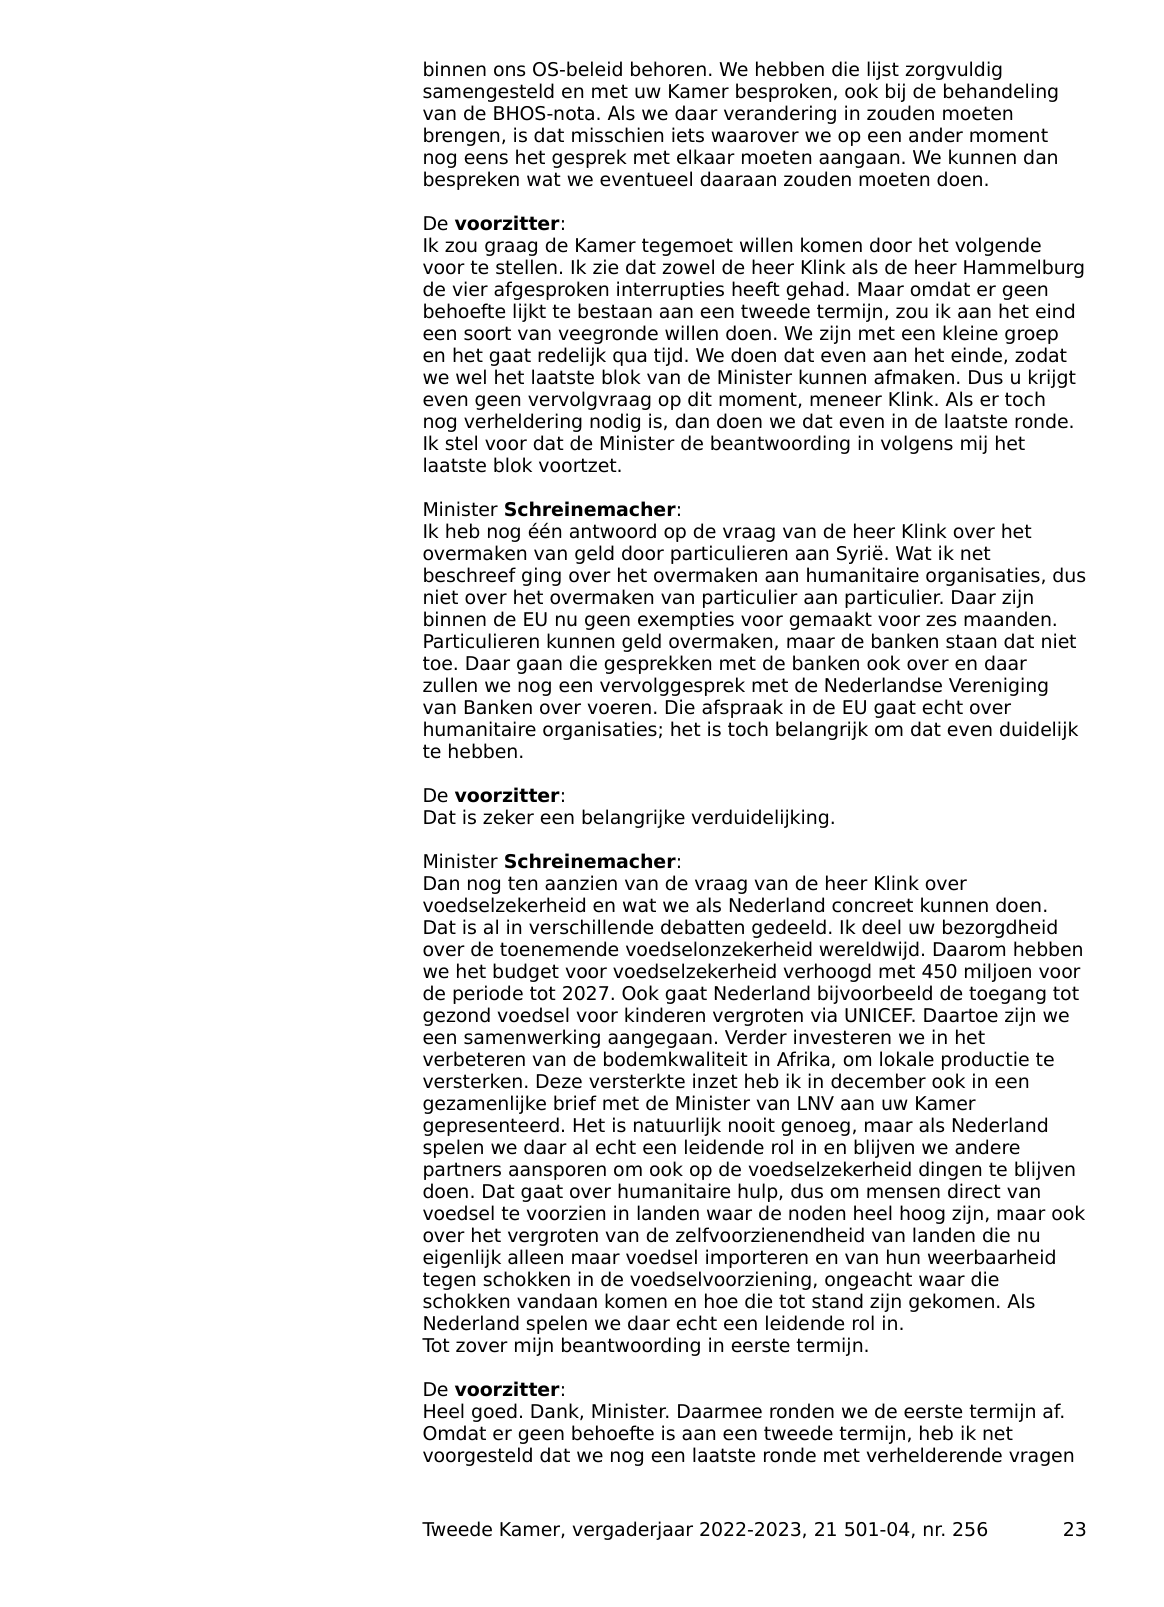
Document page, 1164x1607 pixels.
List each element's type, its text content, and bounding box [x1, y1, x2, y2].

text De voorzitter: [422, 785, 1087, 807]
text Tot zover mijn beantwoording in eerste termijn. [422, 1335, 1087, 1357]
text De voorzitter: [422, 213, 1087, 235]
text Dan nog ten aanzien van de vraag van de heer Klink over voedselzekerheid en wat we als Nederland concreet kunnen doen. Dat is al in verschillende debatten gedeeld. Ik deel uw bezorgdheid over de toenemende voedselonzekerheid wereldwijd. Daarom hebben we het budget voor voedselzekerheid verhoogd met 450 miljoen voor de periode tot 2027. Ook gaat Nederland bijvoorbeeld de toegang tot gezond voedsel voor kinderen vergroten via UNICEF. Daartoe zijn we een samenwerking aangegaan. Verder investeren we in het verbeteren van de bodemkwaliteit in Afrika, om lokale productie te versterken. Deze versterkte inzet heb ik in december ook in een gezamenlijke brief met de Minister van LNV aan uw Kamer gepresenteerd. Het is natuurlijk nooit genoeg, maar als Nederland spelen we daar al echt een leidende rol in en blijven we andere partners aansporen om ook op de voedselzekerheid dingen te blijven doen. Dat gaat over humanitaire hulp, dus om mensen direct van voedsel te voorzien in landen waar de noden heel hoog zijn, maar ook over het vergroten van de zelfvoorzienendheid van landen die nu eigenlijk alleen maar voedsel importeren en van hun weerbaarheid tegen schokken in de voedselvoorziening, ongeacht waar die schokken vandaan komen en hoe die tot stand zijn gekomen. Als Nederland spelen we daar echt een leidende rol in. [422, 873, 1087, 1335]
text De voorzitter: [422, 1379, 1087, 1401]
text Dat is zeker een belangrijke verduidelijking. [422, 807, 1087, 829]
text Minister Schreinemacher: [422, 499, 1087, 521]
text Ik zou graag de Kamer tegemoet willen komen door het volgende voor te stellen. Ik zie dat zowel de heer Klink als de heer Hammelburg de vier afgesproken interrupties heeft gehad. Maar omdat er geen behoefte lijkt te bestaan aan een tweede termijn, zou ik aan het eind een soort van veegronde willen doen. We zijn met een kleine groep en het gaat redelijk qua tijd. We doen dat even aan het einde, zodat we wel het laatste blok van de Minister kunnen afmaken. Dus u krijgt even geen vervolgvraag op dit moment, meneer Klink. Als er toch nog verheldering nodig is, dan doen we dat even in de laatste ronde. Ik stel voor dat de Minister de beantwoording in volgens mij het laatste blok voortzet. [422, 235, 1087, 477]
text Minister Schreinemacher: [422, 851, 1087, 873]
text binnen ons OS-beleid behoren. We hebben die lijst zorgvuldig samengesteld en met uw Kamer besproken, ook bij de behandeling van de BHOS-nota. Als we daar verandering in zouden moeten brengen, is dat misschien iets waarover we op een ander moment nog eens het gesprek met elkaar moeten aangaan. We kunnen dan bespreken wat we eventueel daaraan zouden moeten doen. [422, 59, 1087, 191]
text Ik heb nog één antwoord op de vraag van de heer Klink over het overmaken van geld door particulieren aan Syrië. Wat ik net beschreef ging over het overmaken aan humanitaire organisaties, dus niet over het overmaken van particulier aan particulier. Daar zijn binnen de EU nu geen exempties voor gemaakt voor zes maanden. Particulieren kunnen geld overmaken, maar de banken staan dat niet toe. Daar gaan die gesprekken met de banken ook over en daar zullen we nog een vervolggesprek met de Nederlandse Vereniging van Banken over voeren. Die afspraak in de EU gaat echt over humanitaire organisaties; het is toch belangrijk om dat even duidelijk te hebben. [422, 521, 1087, 763]
text Heel goed. Dank, Minister. Daarmee ronden we de eerste termijn af. Omdat er geen behoefte is aan een tweede termijn, heb ik net voorgesteld dat we nog een laatste ronde met verhelderende vragen [422, 1401, 1087, 1467]
